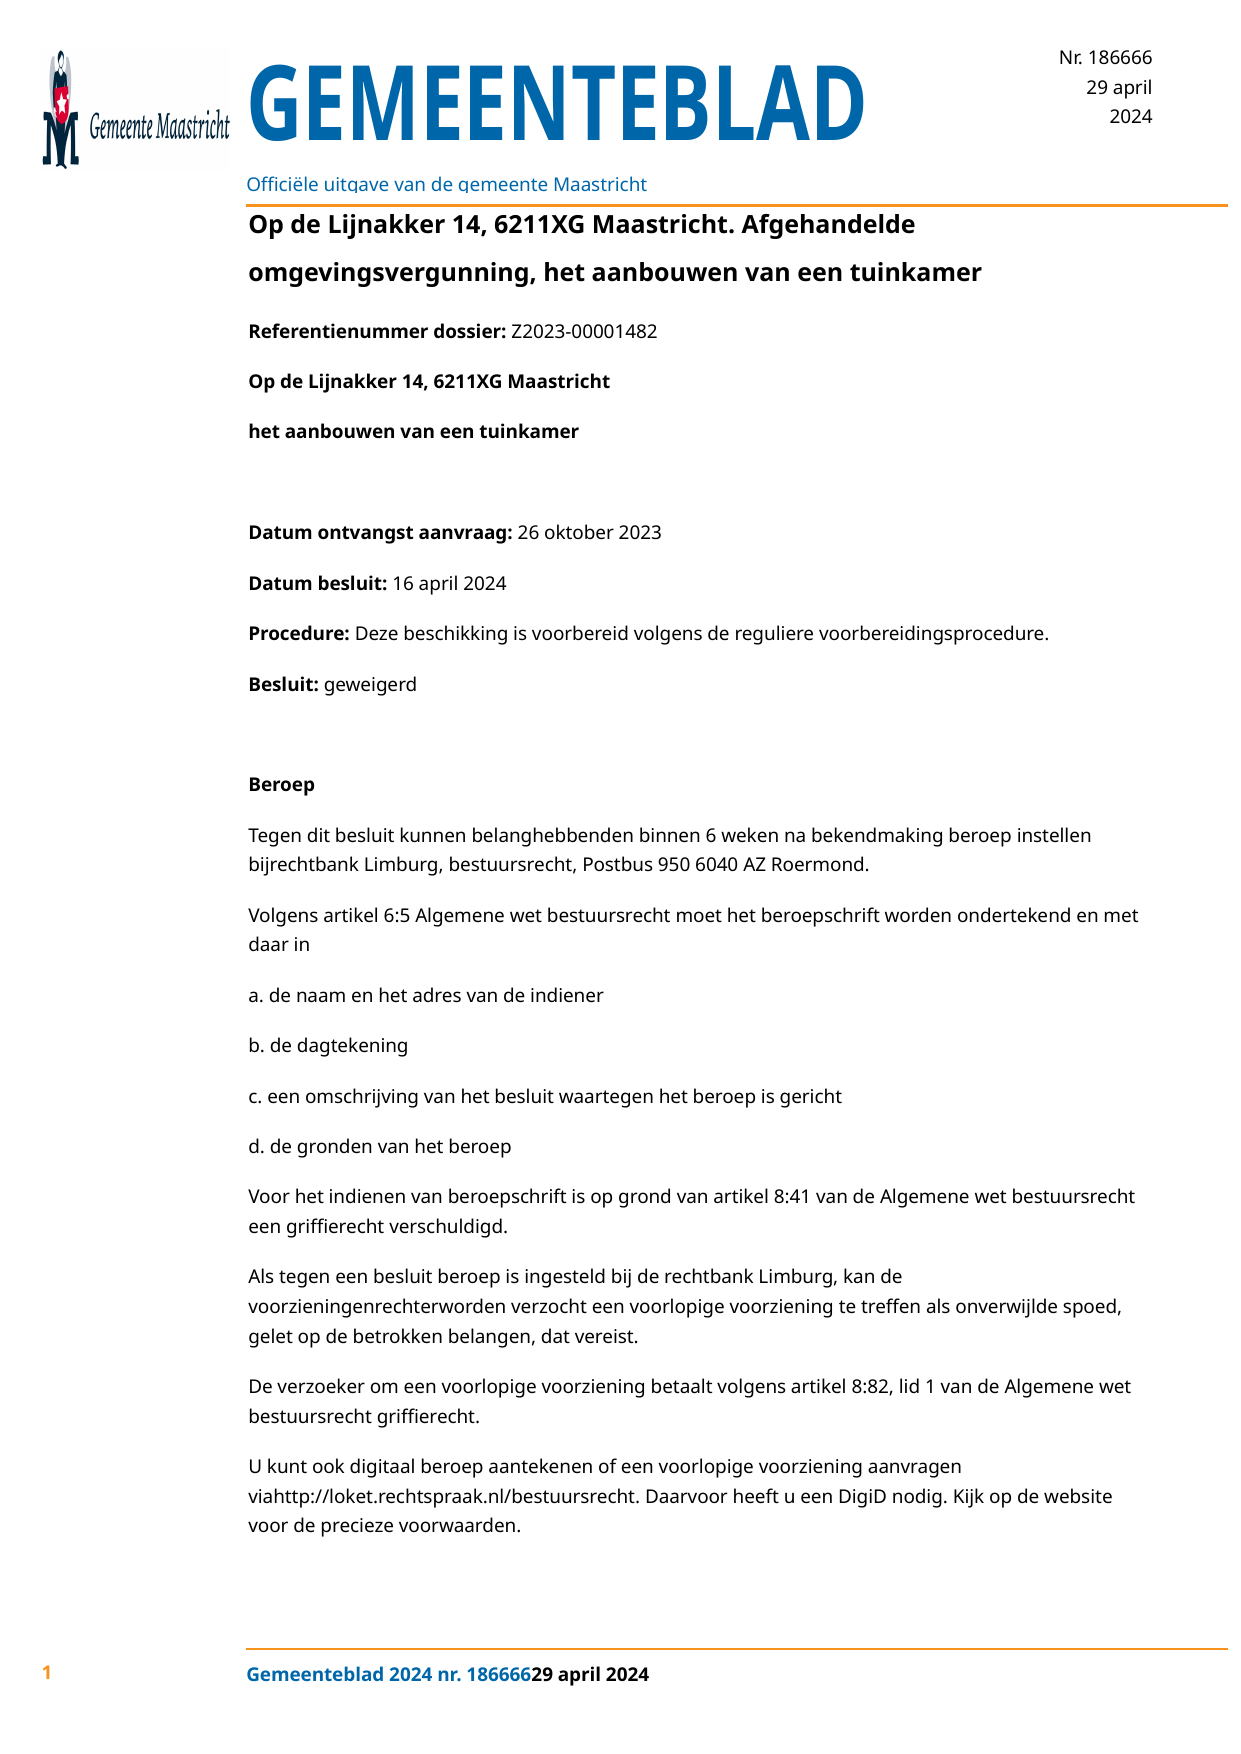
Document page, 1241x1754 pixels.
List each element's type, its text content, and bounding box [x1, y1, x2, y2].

text Procedure: Deze beschikking is voorbereid volgens de reguliere voorbereidingsprocedure. [248, 620, 1152, 646]
text het aanbouwen van een tuinkamer [248, 419, 1152, 444]
text Op de Lijnakker 14, 6211XG Maastricht. Afgehandelde omgevingsvergunning, het aanbouwen van een tuinkamer [248, 207, 1152, 288]
text De verzoeker om een voorlopige voorziening betaalt volgens artikel 8:82, lid 1 van de Algemene wet bestuursrecht griffierecht. [248, 1373, 1152, 1429]
text Als tegen een besluit beroep is ingesteld bij de rechtbank Limburg, kan de voorzieningenrechterworden verzocht een voorlopige voorziening te treffen als onverwijlde spoed, gelet op de betrokken belangen, dat vereist. [248, 1264, 1152, 1349]
text Volgens artikel 6:5 Algemene wet bestuursrecht moet het beroepschrift worden ondertekend en met daar in [248, 902, 1152, 957]
text Op de Lijnakker 14, 6211XG Maastricht [248, 368, 1152, 394]
text Besluit: geweigerd [248, 671, 1152, 697]
text c. een omschrijving van het besluit waartegen het beroep is gericht [248, 1083, 1152, 1109]
text Beroep [248, 772, 1152, 797]
picture [41, 47, 231, 172]
text d. de gronden van het beroep [248, 1133, 1152, 1159]
text Referentienummer dossier: Z2023-00001482 [248, 318, 1152, 344]
text Datum besluit: 16 april 2024 [248, 570, 1152, 596]
text Tegen dit besluit kunnen belanghebbenden binnen 6 weken na bekendmaking beroep instellen bijrechtbank Limburg, bestuursrecht, Postbus 950 6040 AZ Roermond. [248, 822, 1152, 877]
text b. de dagtekening [248, 1032, 1152, 1058]
text U kunt ook digitaal beroep aantekenen of een voorlopige voorziening aanvragen viahttp://loket.rechtspraak.nl/bestuursrecht. Daarvoor heeft u een DigiD nodig. Kijk op de website voor de precieze voorwaarden. [248, 1453, 1152, 1538]
text a. de naam en het adres van de indiener [248, 982, 1152, 1008]
text Voor het indienen van beroepschrift is op grond van artikel 8:41 van de Algemene wet bestuursrecht een griffierecht verschuldigd. [248, 1184, 1152, 1239]
text Datum ontvangst aanvraag: 26 oktober 2023 [248, 519, 1152, 545]
